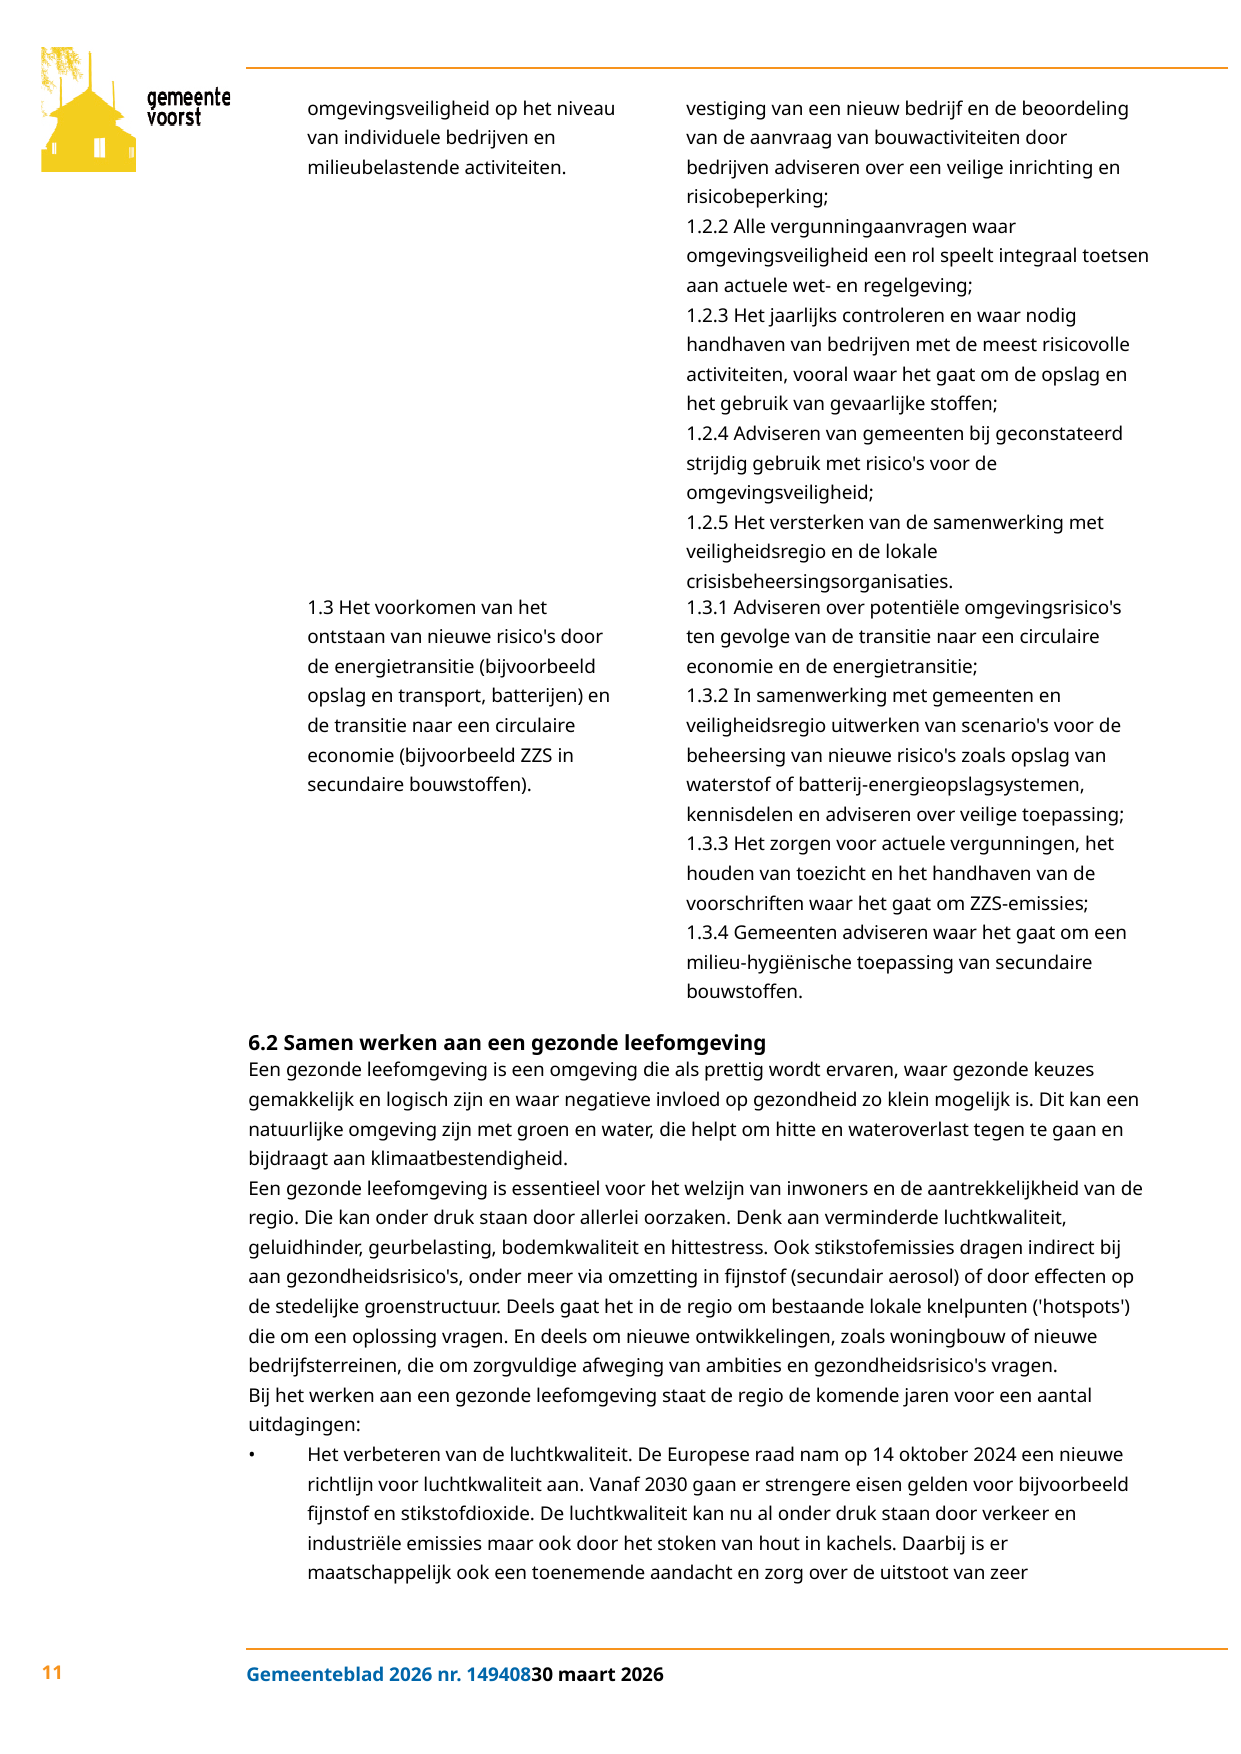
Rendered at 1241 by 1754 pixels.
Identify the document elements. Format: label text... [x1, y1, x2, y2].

text Bij het werken aan een gezonde leefomgeving staat de regio de komende jaren voor een aantal uitdagingen: [248, 1382, 1152, 1437]
text Een gezonde leefomgeving is een omgeving die als prettig wordt ervaren, waar gezonde keuzes gemakkelijk en logisch zijn en waar negatieve invloed op gezondheid zo klein mogelijk is. Dit kan een natuurlijke omgeving zijn met groen en water, die helpt om hitte en wateroverlast tegen te gaan en bijdraagt aan klimaatbestendigheid. [248, 1057, 1152, 1171]
table_cell vestiging van een nieuw bedrijf en de beoordeling van de aanvraag van bouwactiviteiten door bedrijven adviseren over een veilige inrichting en risicobeperking; 1.2.2 Alle vergunningaanvragen waar omgevingsveiligheid een rol speelt integraal toetsen aan actuele wet- en regelgeving; 1.2.3 Het jaarlijks controleren en waar nodig handhaven van bedrijven met de meest risicovolle activiteiten, vooral waar het gaat om de opslag en het gebruik van gevaarlijke stoffen; 1.2.4 Adviseren van gemeenten bij geconstateerd strijdig gebruik met risico's voor de omgevingsveiligheid; 1.2.5 Het versterken van de samenwerking met veiligheidsregio en de lokale crisisbeheersingsorganisaties. [627, 95, 1152, 594]
table_cell omgevingsveiligheid op het niveau van individuele bedrijven en milieubelastende activiteiten. [248, 95, 627, 594]
picture [41, 47, 231, 172]
text 6.2 Samen werken aan een gezonde leefomgeving [248, 1028, 1152, 1057]
table_cell 1.3 Het voorkomen van het ontstaan van nieuwe risico's door de energietransitie (bijvoorbeeld opslag en transport, batterijen) en de transitie naar een circulaire economie (bijvoorbeeld ZZS in secundaire bouwstoffen). [248, 594, 627, 1004]
text Een gezonde leefomgeving is essentieel voor het welzijn van inwoners en de aantrekkelijkheid van de regio. Die kan onder druk staan door allerlei oorzaken. Denk aan verminderde luchtkwaliteit, geluidhinder, geurbelasting, bodemkwaliteit en hittestress. Ook stikstofemissies dragen indirect bij aan gezondheidsrisico's, onder meer via omzetting in fijnstof (secundair aerosol) of door effecten op de stedelijke groenstructuur. Deels gaat het in de regio om bestaande lokale knelpunten ('hotspots') die om een oplossing vragen. En deels om nieuwe ontwikkelingen, zoals woningbouw of nieuwe bedrijfsterreinen, die om zorgvuldige afweging van ambities en gezondheidsrisico's vragen. [248, 1175, 1152, 1378]
table_cell 1.3.1 Adviseren over potentiële omgevingsrisico's ten gevolge van de transitie naar een circulaire economie en de energietransitie; 1.3.2 In samenwerking met gemeenten en veiligheidsregio uitwerken van scenario's voor de beheersing van nieuwe risico's zoals opslag van waterstof of batterij-energieopslagsystemen, kennisdelen en adviseren over veilige toepassing; 1.3.3 Het zorgen voor actuele vergunningen, het houden van toezicht en het handhaven van de voorschriften waar het gaat om ZZS-emissies; 1.3.4 Gemeenten adviseren waar het gaat om een milieu-hygiënische toepassing van secundaire bouwstoffen. [627, 594, 1152, 1004]
list Het verbeteren van de luchtkwaliteit. De Europese raad nam op 14 oktober 2024 een nieuwe richtlijn voor luchtkwaliteit aan. Vanaf 2030 gaan er strengere eisen gelden voor bijvoorbeeld fijnstof en stikstofdioxide. De luchtkwaliteit kan nu al onder druk staan door verkeer en industriële emissies maar ook door het stoken van hout in kachels. Daarbij is er maatschappelijk ook een toenemende aandacht en zorg over de uitstoot van zeer [248, 1441, 1152, 1585]
